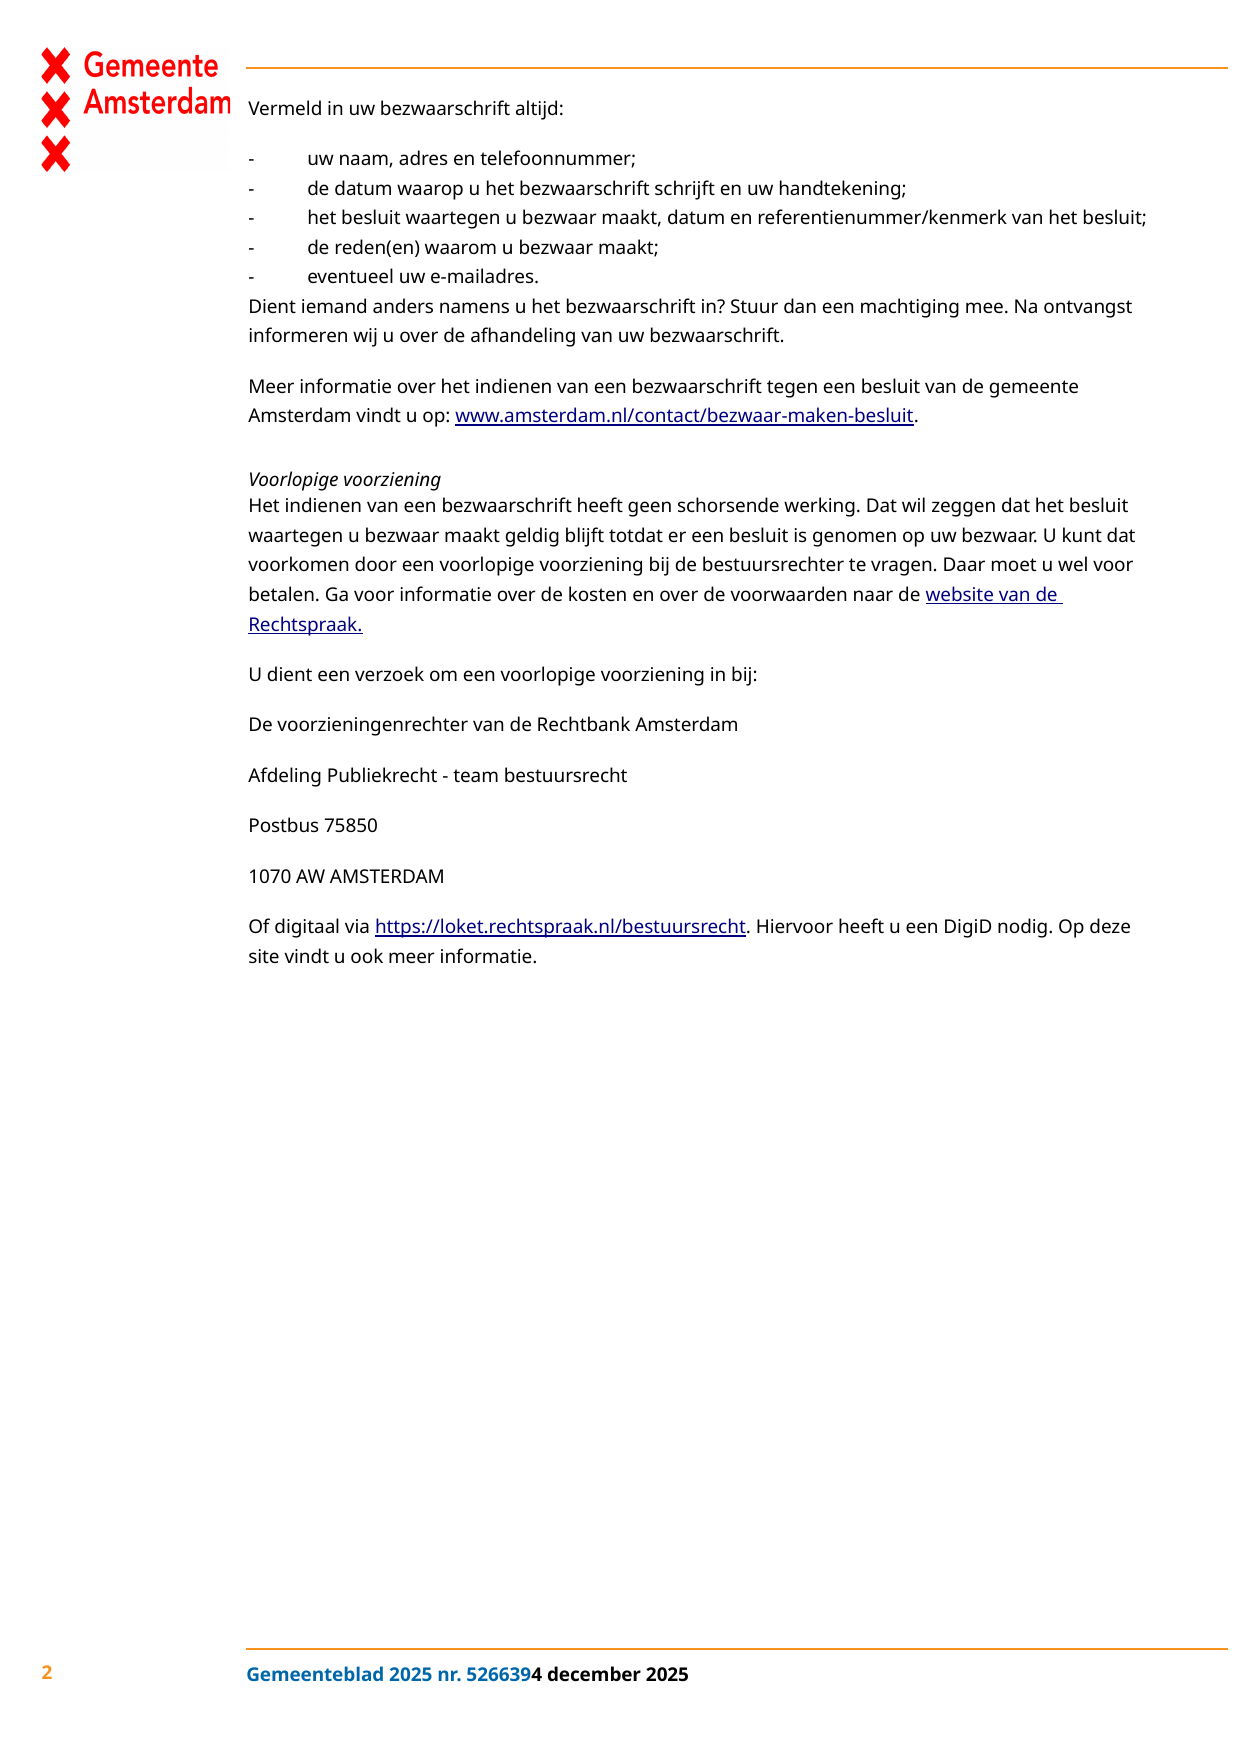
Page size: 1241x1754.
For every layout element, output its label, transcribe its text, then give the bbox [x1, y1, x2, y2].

text De voorzieningenrechter van de Rechtbank Amsterdam [248, 712, 1152, 737]
list de reden(en) waarom u bezwaar maakt; [248, 234, 1152, 260]
text Vermeld in uw bezwaarschrift altijd: [248, 95, 1152, 121]
text 1070 AW AMSTERDAM [248, 863, 1152, 888]
picture [41, 47, 231, 172]
list het besluit waartegen u bezwaar maakt, datum en referentienummer/kenmerk van het besluit; [248, 204, 1152, 230]
text Het indienen van een bezwaarschrift heeft geen schorsende werking. Dat wil zeggen dat het besluit waartegen u bezwaar maakt geldig blijft totdat er een besluit is genomen op uw bezwaar. U kunt dat voorkomen door een voorlopige voorziening bij de bestuursrechter te vragen. Daar moet u wel voor betalen. Ga voor informatie over de kosten en over de voorwaarden naar de website van de Rechtspraak. [248, 492, 1152, 636]
text Of digitaal via https://loket.rechtspraak.nl/bestuursrecht. Hiervoor heeft u een DigiD nodig. Op deze site vindt u ook meer informatie. [248, 913, 1152, 968]
text Voorlopige voorziening [248, 467, 1152, 492]
text Postbus 75850 [248, 812, 1152, 838]
list uw naam, adres en telefoonnummer; [248, 145, 1152, 171]
text Dient iemand anders namens u het bezwaarschrift in? Stuur dan een machtiging mee. Na ontvangst informeren wij u over de afhandeling van uw bezwaarschrift. [248, 293, 1152, 348]
text Meer informatie over het indienen van een bezwaarschrift tegen een besluit van de gemeente Amsterdam vindt u op: www.amsterdam.nl/contact/bezwaar-maken-besluit. [248, 373, 1152, 428]
list eventueel uw e-mailadres. [248, 263, 1152, 289]
text Afdeling Publiekrecht - team bestuursrecht [248, 762, 1152, 788]
text U dient een verzoek om een voorlopige voorziening in bij: [248, 661, 1152, 687]
list de datum waarop u het bezwaarschrift schrijft en uw handtekening; [248, 175, 1152, 201]
